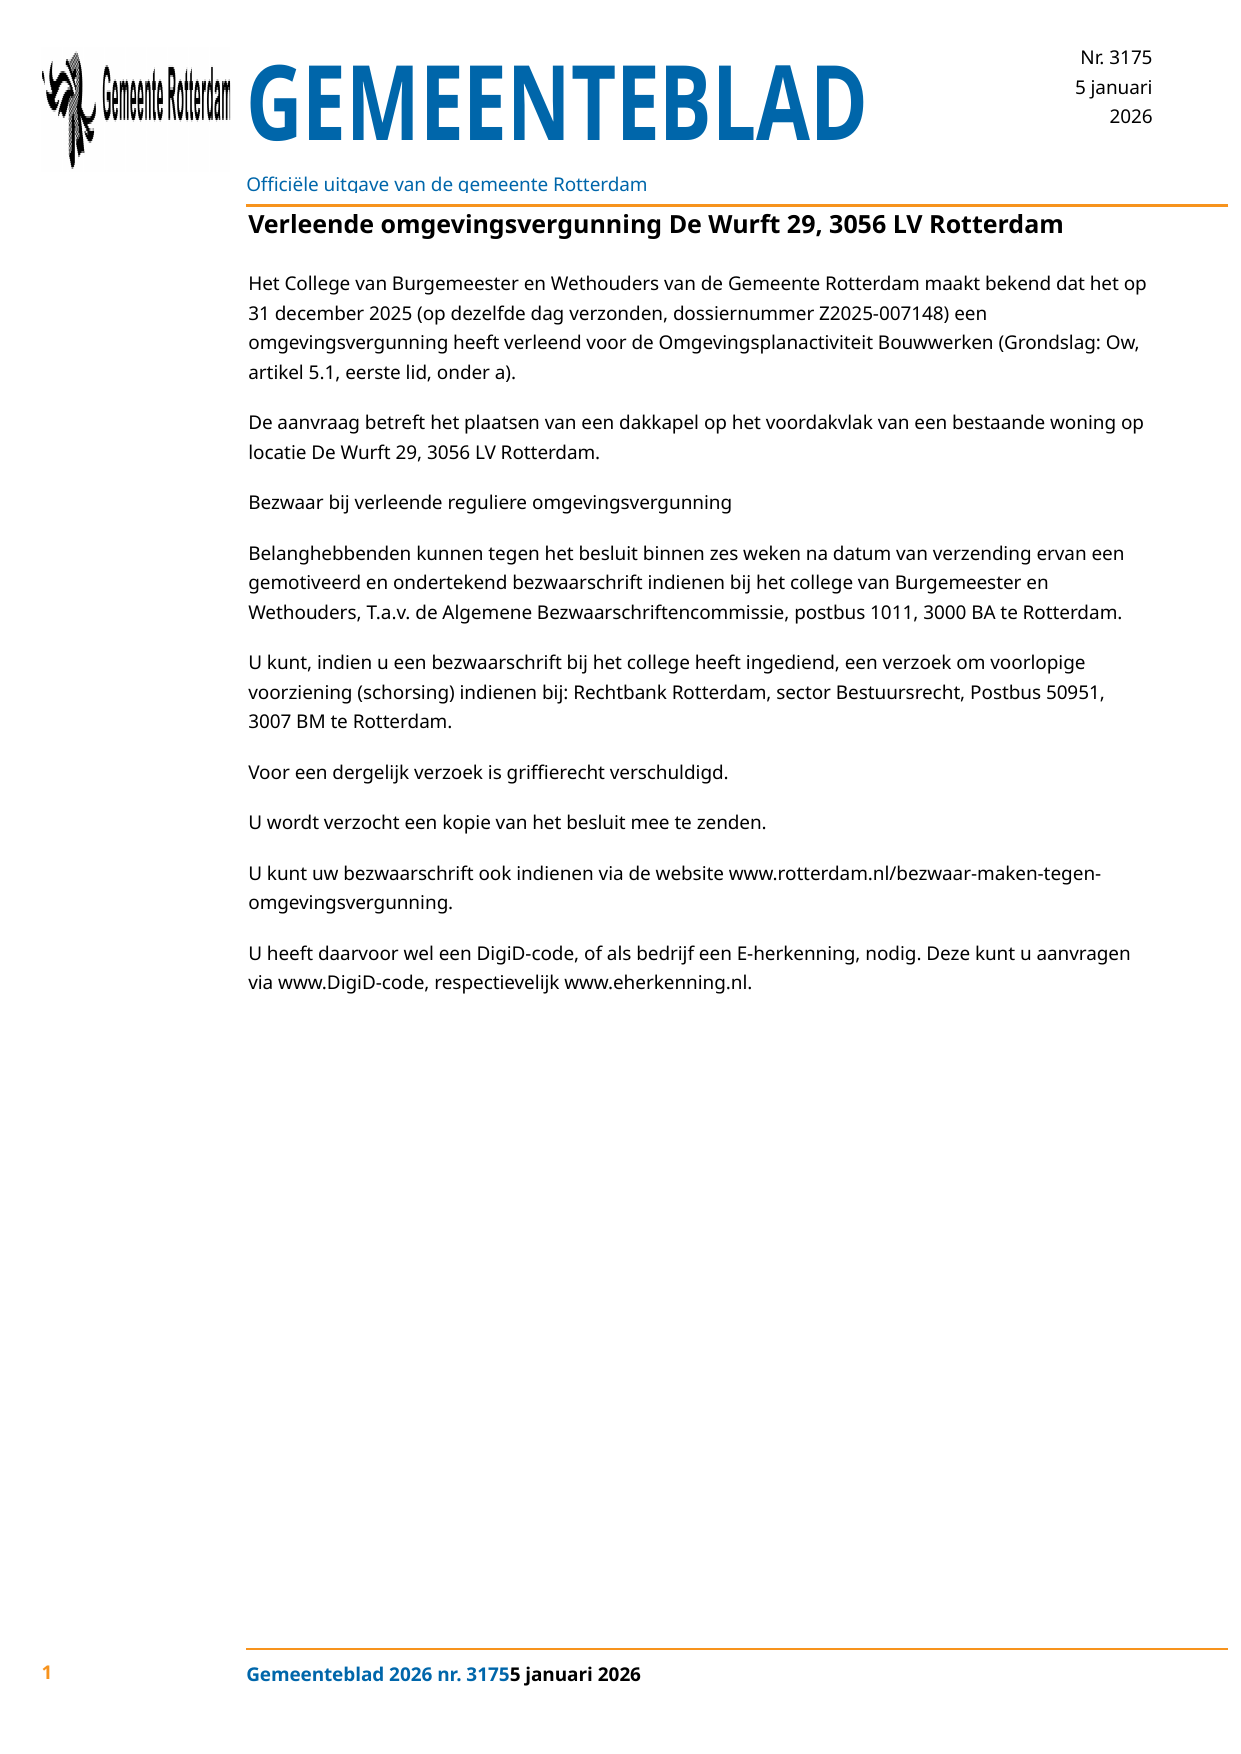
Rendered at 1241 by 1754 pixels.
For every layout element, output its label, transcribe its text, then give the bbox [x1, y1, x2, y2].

text Belanghebbenden kunnen tegen het besluit binnen zes weken na datum van verzending ervan een gemotiveerd en ondertekend bezwaarschrift indienen bij het college van Burgemeester en Wethouders, T.a.v. de Algemene Bezwaarschriftencommissie, postbus 1011, 3000 BA te Rotterdam. [248, 540, 1152, 625]
text U wordt verzocht een kopie van het besluit mee te zenden. [248, 809, 1152, 835]
text De aanvraag betreft het plaatsen van een dakkapel op het voordakvlak van een bestaande woning op locatie De Wurft 29, 3056 LV Rotterdam. [248, 409, 1152, 465]
text U heeft daarvoor wel een DigiD-code, of als bedrijf een E-herkenning, nodig. Deze kunt u aanvragen via www.DigiD-code, respectievelijk www.eherkenning.nl. [248, 940, 1152, 995]
text Voor een dergelijk verzoek is griffierecht verschuldigd. [248, 759, 1152, 785]
text U kunt uw bezwaarschrift ook indienen via de website www.rotterdam.nl/bezwaar-maken-tegen-omgevingsvergunning. [248, 860, 1152, 915]
picture [41, 47, 231, 172]
text Het College van Burgemeester en Wethouders van de Gemeente Rotterdam maakt bekend dat het op 31 december 2025 (op dezelfde dag verzonden, dossiernummer Z2025-007148) een omgevingsvergunning heeft verleend voor de Omgevingsplanactiviteit Bouwwerken (Grondslag: Ow, artikel 5.1, eerste lid, onder a). [248, 270, 1152, 385]
text U kunt, indien u een bezwaarschrift bij het college heeft ingediend, een verzoek om voorlopige voorziening (schorsing) indienen bij: Rechtbank Rotterdam, sector Bestuursrecht, Postbus 50951, 3007 BM te Rotterdam. [248, 649, 1152, 734]
text Bezwaar bij verleende reguliere omgevingsvergunning [248, 489, 1152, 515]
text Verleende omgevingsvergunning De Wurft 29, 3056 LV Rotterdam [248, 207, 1152, 241]
